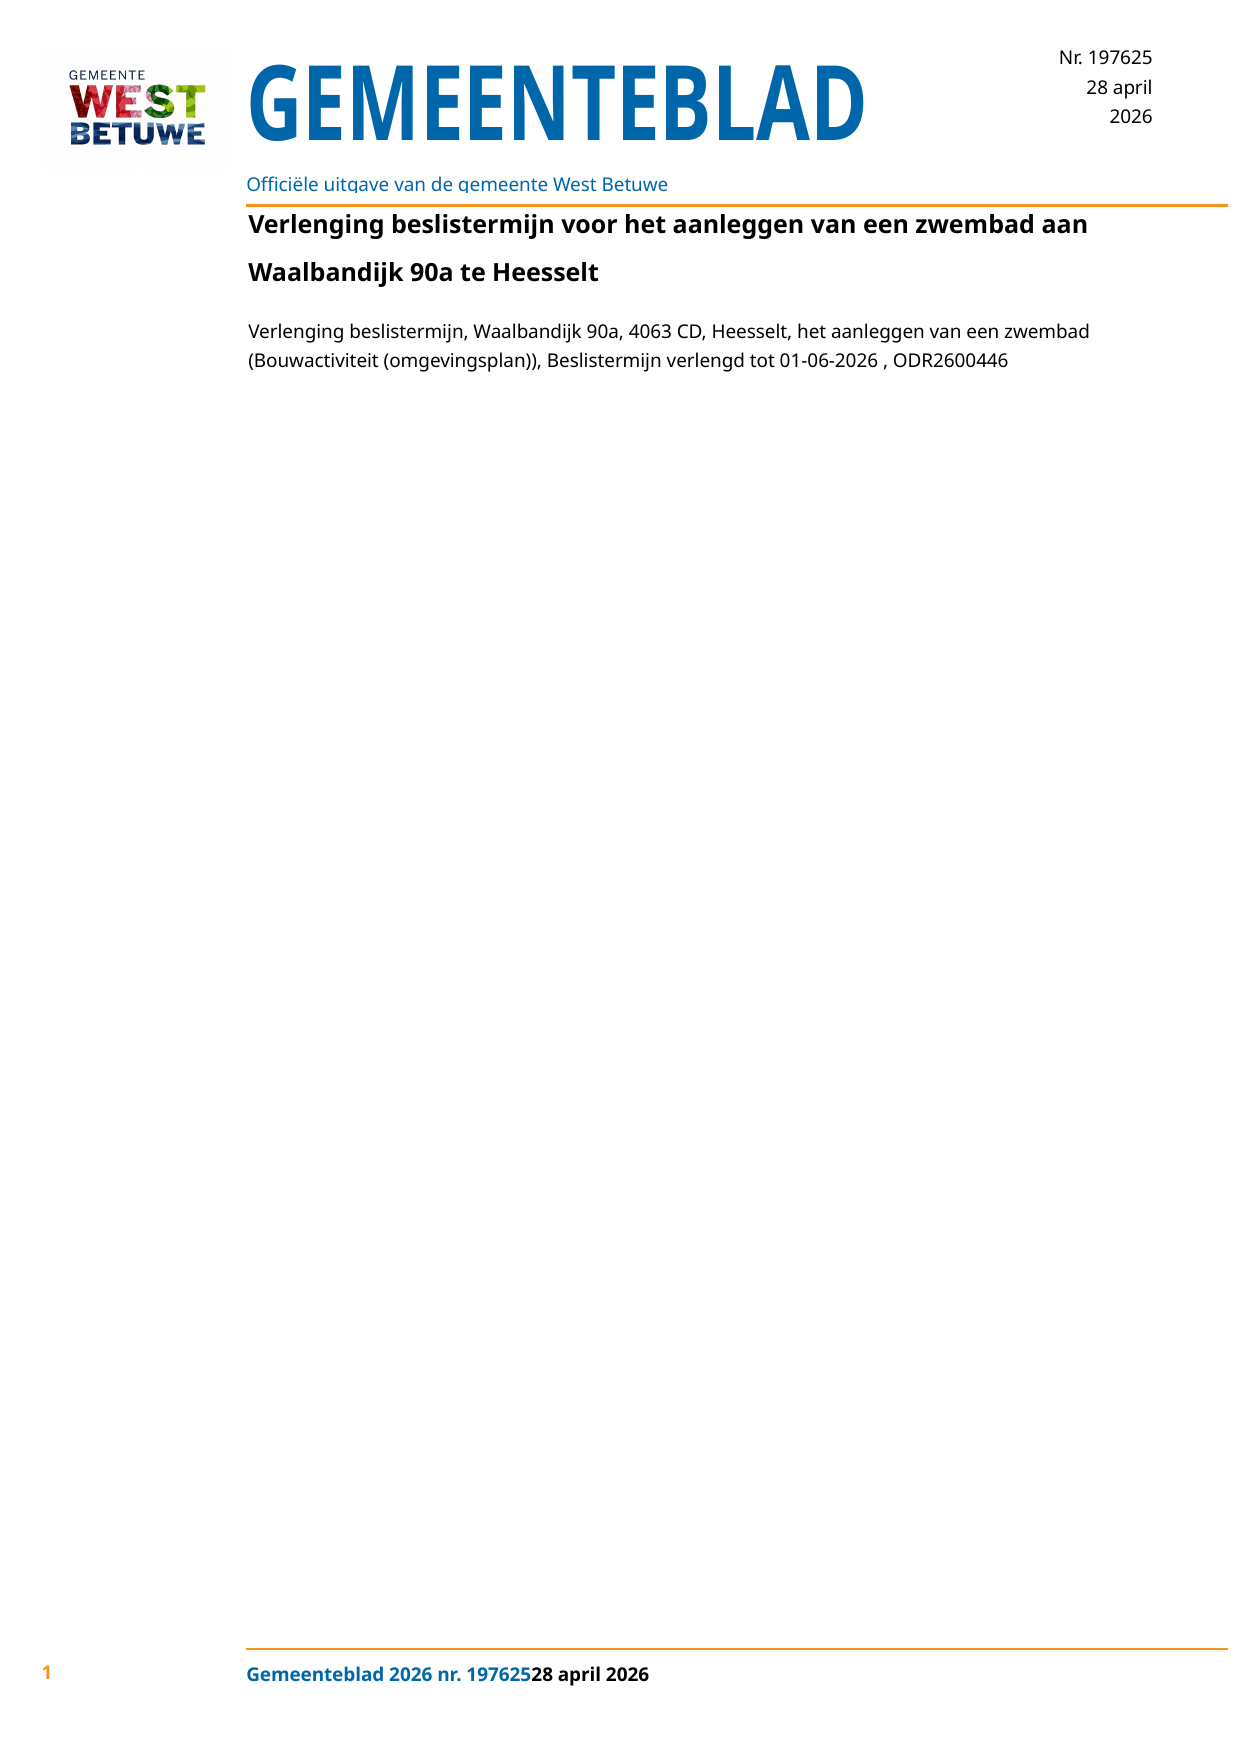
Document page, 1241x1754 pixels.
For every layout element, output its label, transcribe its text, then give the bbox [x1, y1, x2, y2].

text Verlenging beslistermijn voor het aanleggen van een zwembad aan Waalbandijk 90a te Heesselt [248, 207, 1152, 288]
picture [41, 47, 231, 172]
text Verlenging beslistermijn, Waalbandijk 90a, 4063 CD, Heesselt, het aanleggen van een zwembad (Bouwactiviteit (omgevingsplan)), Beslistermijn verlengd tot 01-06-2026 , ODR2600446 [248, 318, 1152, 373]
